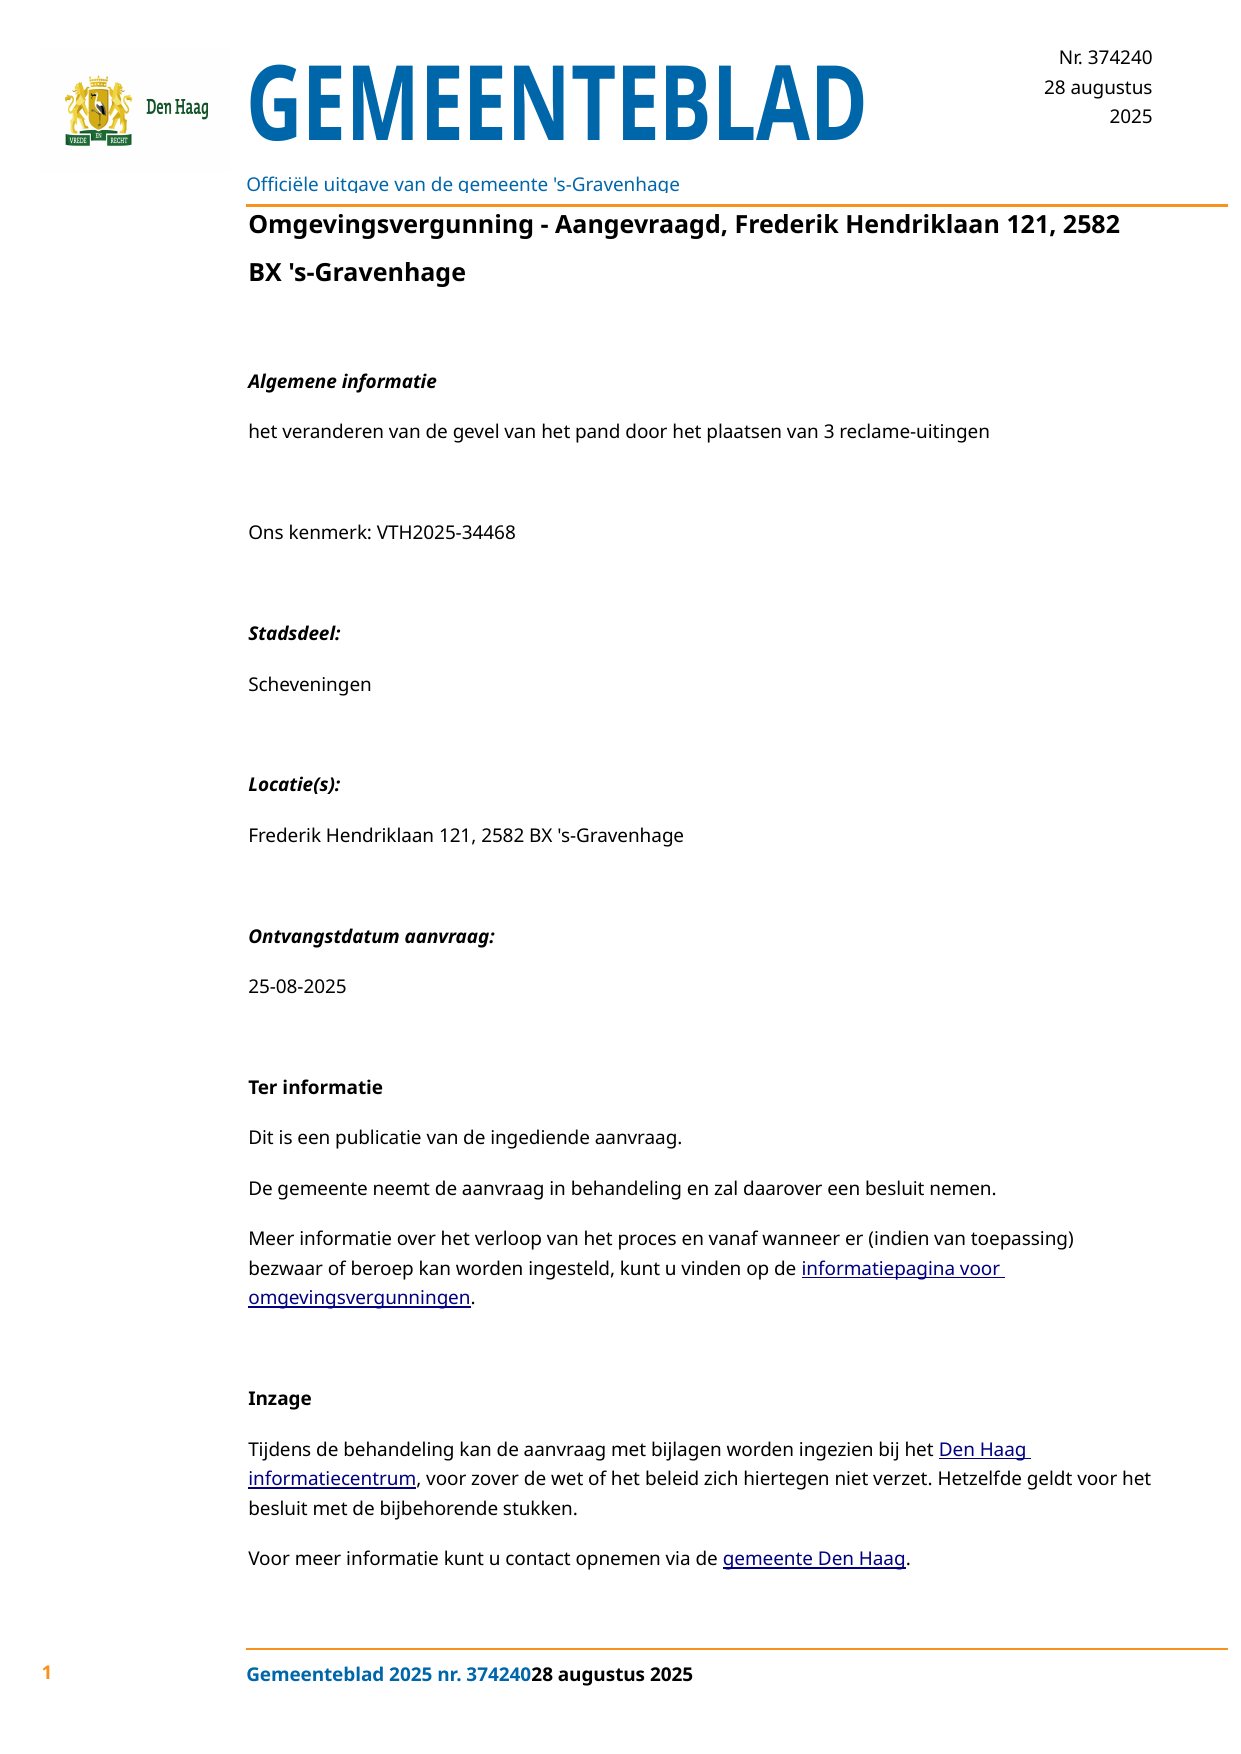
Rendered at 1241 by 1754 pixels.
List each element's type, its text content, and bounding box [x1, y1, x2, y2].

text Omgevingsvergunning - Aangevraagd, Frederik Hendriklaan 121, 2582 BX 's-Gravenhage [248, 207, 1152, 288]
text Ontvangstdatum aanvraag: [248, 923, 1152, 949]
text 25-08-2025 [248, 973, 1152, 999]
text Voor meer informatie kunt u contact opnemen via de gemeente Den Haag. [248, 1545, 1152, 1571]
text Inzage [248, 1385, 1152, 1411]
text Ons kenmerk: VTH2025-34468 [248, 519, 1152, 545]
text het veranderen van de gevel van het pand door het plaatsen van 3 reclame-uitingen [248, 419, 1152, 444]
picture [41, 47, 231, 172]
text De gemeente neemt de aanvraag in behandeling en zal daarover een besluit nemen. [248, 1175, 1152, 1201]
text Scheveningen [248, 671, 1152, 697]
text Tijdens de behandeling kan de aanvraag met bijlagen worden ingezien bij het Den Haag informatiecentrum, voor zover de wet of het beleid zich hiertegen niet verzet. Hetzelfde geldt voor het besluit met de bijbehorende stukken. [248, 1436, 1152, 1521]
text Dit is een publicatie van de ingediende aanvraag. [248, 1124, 1152, 1150]
text Ter informatie [248, 1074, 1152, 1100]
text Meer informatie over het verloop van het proces en vanaf wanneer er (indien van toepassing) bezwaar of beroep kan worden ingesteld, kunt u vinden op de informatiepagina voor omgevingsvergunningen. [248, 1225, 1152, 1310]
text Stadsdeel: [248, 620, 1152, 646]
text Locatie(s): [248, 772, 1152, 797]
text Frederik Hendriklaan 121, 2582 BX 's-Gravenhage [248, 822, 1152, 848]
text Algemene informatie [248, 368, 1152, 394]
